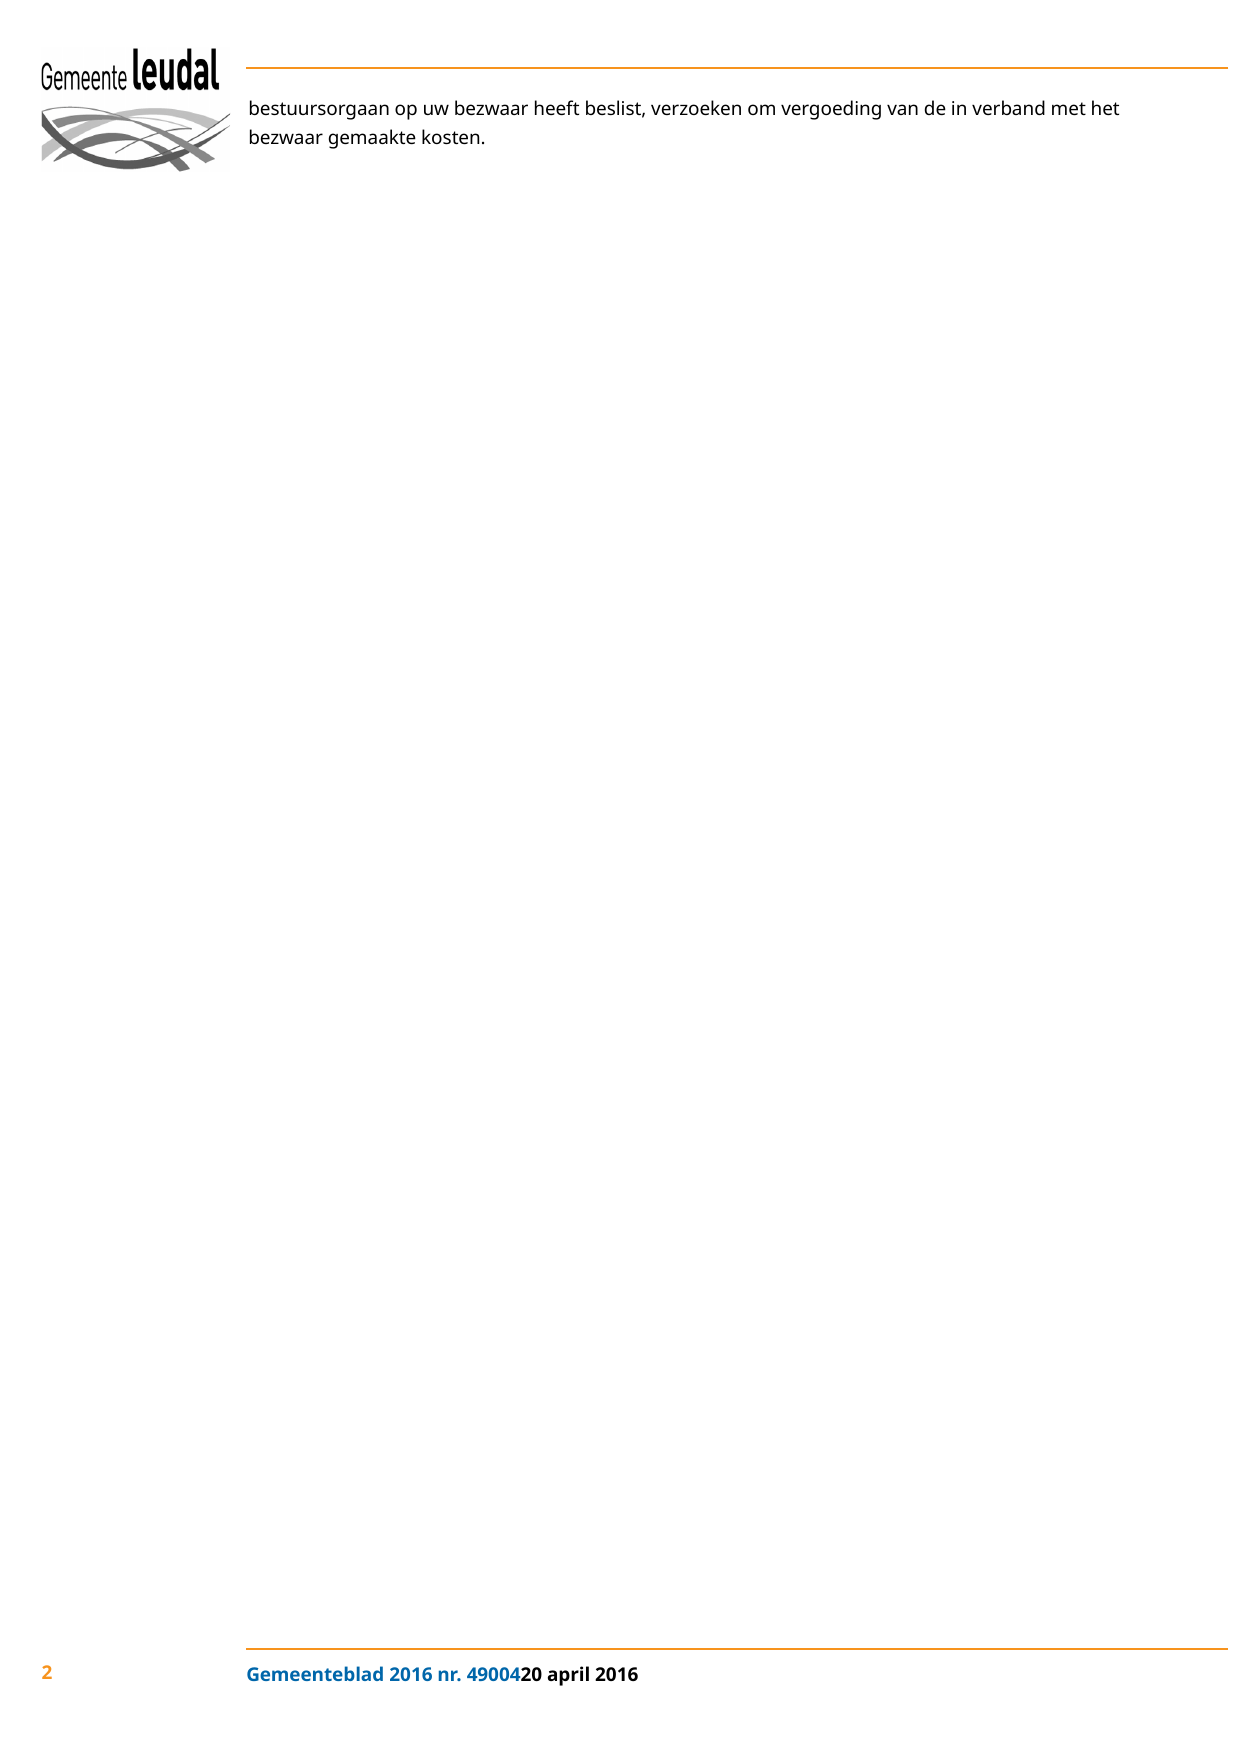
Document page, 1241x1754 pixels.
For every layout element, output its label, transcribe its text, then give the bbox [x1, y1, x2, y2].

text bestuursorgaan op uw bezwaar heeft beslist, verzoeken om vergoeding van de in verband met het bezwaar gemaakte kosten. [248, 95, 1152, 150]
picture [41, 47, 231, 172]
